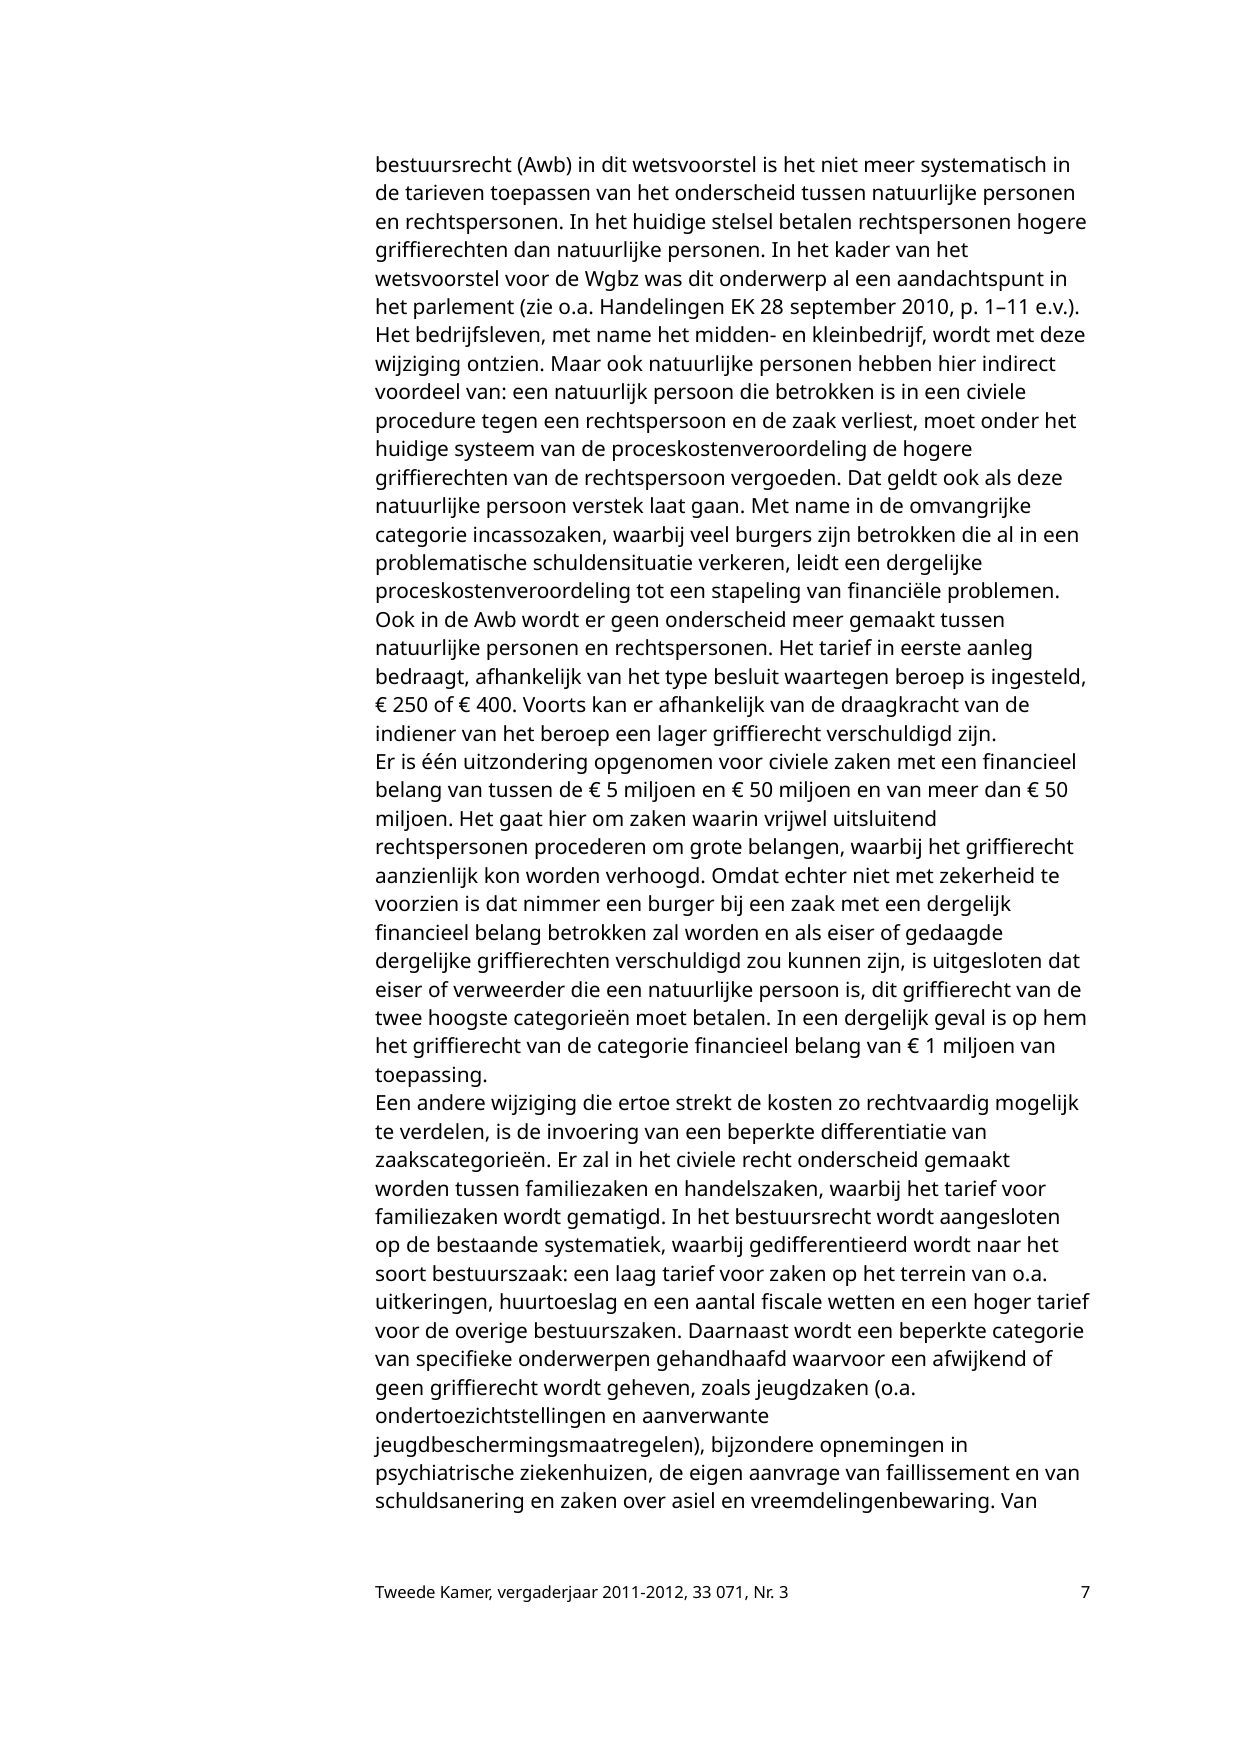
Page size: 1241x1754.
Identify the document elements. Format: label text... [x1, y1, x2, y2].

text Er is één uitzondering opgenomen voor civiele zaken met een financieel belang van tussen de € 5 miljoen en € 50 miljoen en van meer dan € 50 miljoen. Het gaat hier om zaken waarin vrijwel uitsluitend rechtspersonen procederen om grote belangen, waarbij het griffierecht aanzienlijk kon worden verhoogd. Omdat echter niet met zekerheid te voorzien is dat nimmer een burger bij een zaak met een dergelijk financieel belang betrokken zal worden en als eiser of gedaagde dergelijke griffierechten verschuldigd zou kunnen zijn, is uitgesloten dat eiser of verweerder die een natuurlijke persoon is, dit griffierecht van de twee hoogste categorieën moet betalen. In een dergelijk geval is op hem het griffierecht van de categorie financieel belang van € 1 miljoen van toepassing. [375, 747, 1090, 1088]
text Ook in de Awb wordt er geen onderscheid meer gemaakt tussen natuurlijke personen en rechtspersonen. Het tarief in eerste aanleg bedraagt, afhankelijk van het type besluit waartegen beroep is ingesteld, € 250 of € 400. Voorts kan er afhankelijk van de draagkracht van de indiener van het beroep een lager griffierecht verschuldigd zijn. [375, 605, 1090, 747]
text Een andere wijziging die ertoe strekt de kosten zo rechtvaardig mogelijk te verdelen, is de invoering van een beperkte differentiatie van zaakscategorieën. Er zal in het civiele recht onderscheid gemaakt worden tussen familiezaken en handelszaken, waarbij het tarief voor familiezaken wordt gematigd. In het bestuursrecht wordt aangesloten op de bestaande systematiek, waarbij gedifferentieerd wordt naar het soort bestuurszaak: een laag tarief voor zaken op het terrein van o.a. uitkeringen, huurtoeslag en een aantal fiscale wetten en een hoger tarief voor de overige bestuurszaken. Daarnaast wordt een beperkte categorie van specifieke onderwerpen gehandhaafd waarvoor een afwijkend of geen griffierecht wordt geheven, zoals jeugdzaken (o.a. ondertoezichtstellingen en aanverwante jeugdbeschermingsmaatregelen), bijzondere opnemingen in psychiatrische ziekenhuizen, de eigen aanvrage van faillissement en van schuldsanering en zaken over asiel en vreemdelingenbewaring. Van [375, 1088, 1090, 1515]
text bestuursrecht (Awb) in dit wetsvoorstel is het niet meer systematisch in de tarieven toepassen van het onderscheid tussen natuurlijke personen en rechtspersonen. In het huidige stelsel betalen rechtspersonen hogere griffierechten dan natuurlijke personen. In het kader van het wetsvoorstel voor de Wgbz was dit onderwerp al een aandachtspunt in het parlement (zie o.a. Handelingen EK 28 september 2010, p. 1–11 e.v.). Het bedrijfsleven, met name het midden- en kleinbedrijf, wordt met deze wijziging ontzien. Maar ook natuurlijke personen hebben hier indirect voordeel van: een natuurlijk persoon die betrokken is in een civiele procedure tegen een rechtspersoon en de zaak verliest, moet onder het huidige systeem van de proceskostenveroordeling de hogere griffierechten van de rechtspersoon vergoeden. Dat geldt ook als deze natuurlijke persoon verstek laat gaan. Met name in de omvangrijke categorie incassozaken, waarbij veel burgers zijn betrokken die al in een problematische schuldensituatie verkeren, leidt een dergelijke proceskostenveroordeling tot een stapeling van financiële problemen. [375, 150, 1090, 605]
